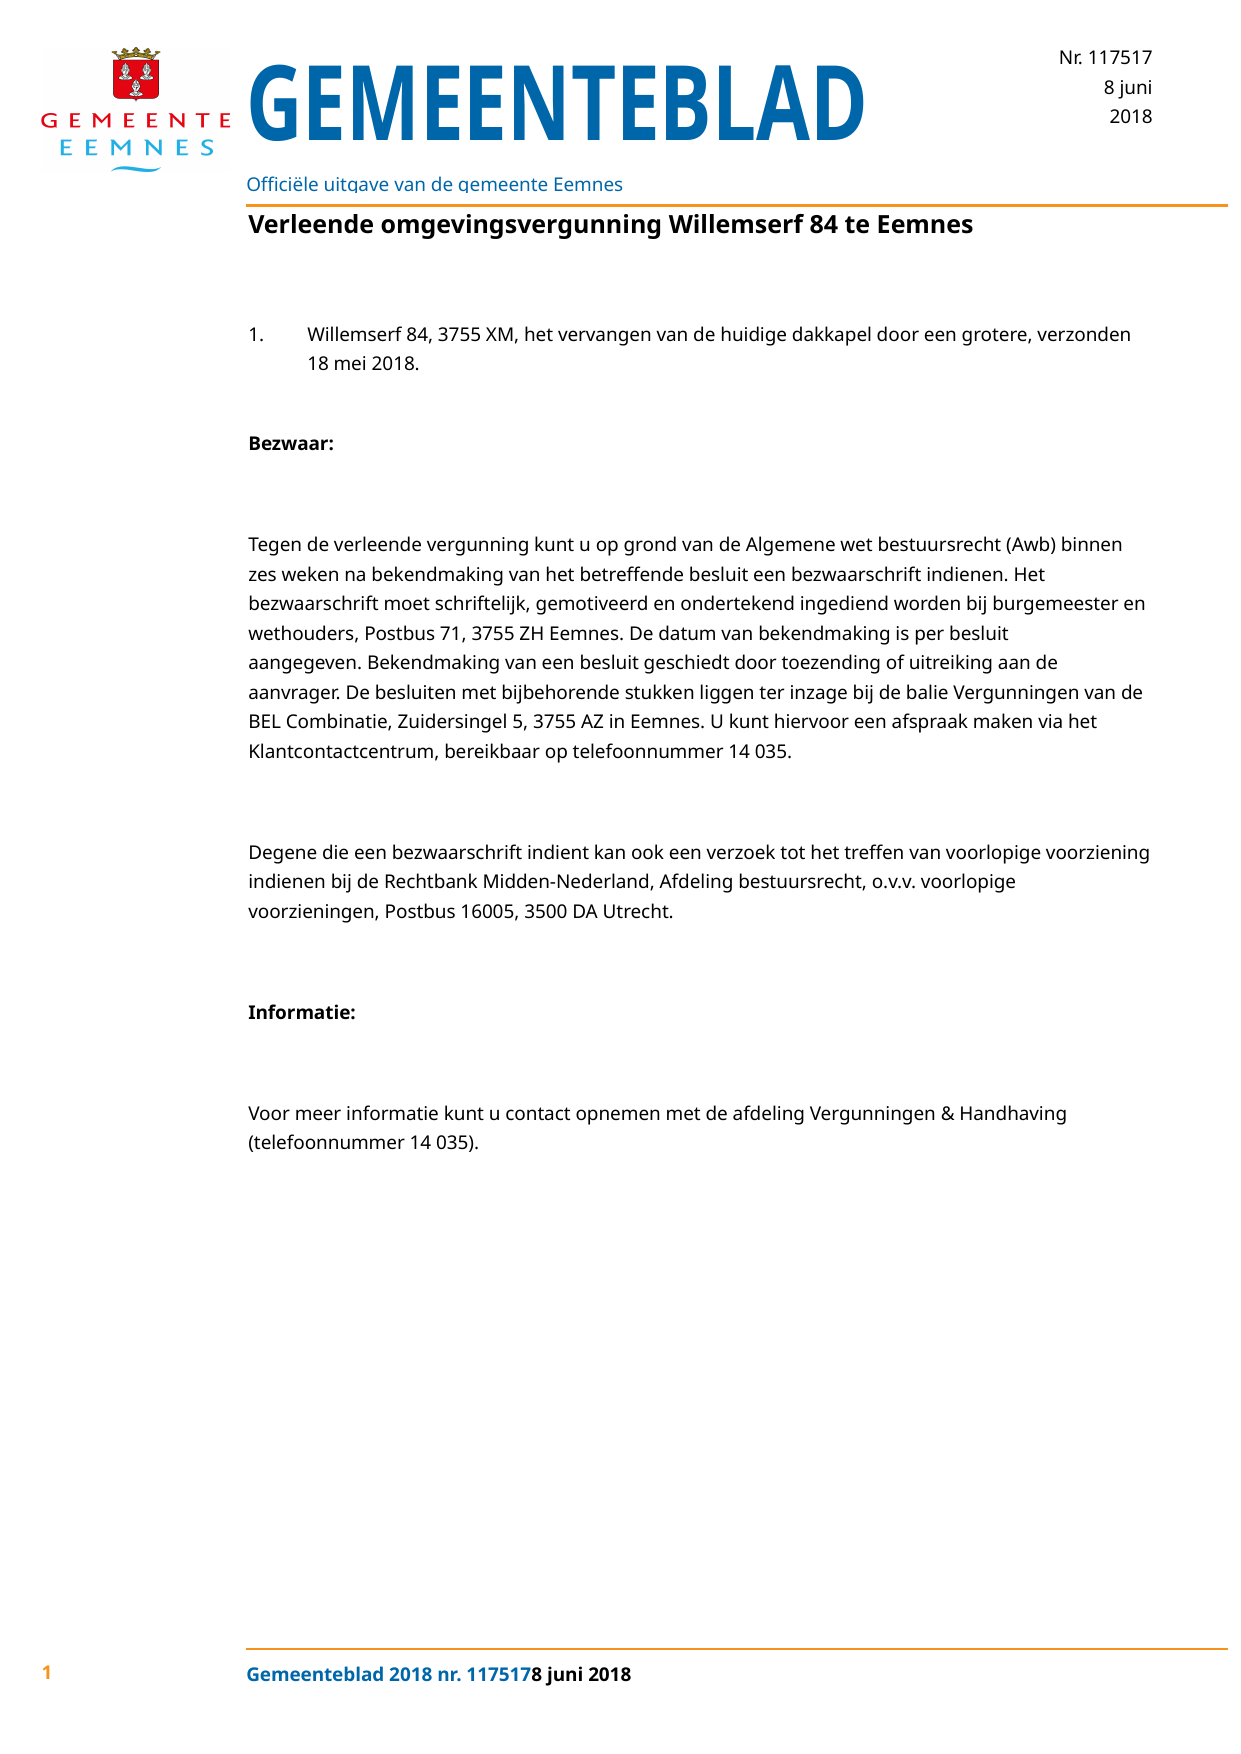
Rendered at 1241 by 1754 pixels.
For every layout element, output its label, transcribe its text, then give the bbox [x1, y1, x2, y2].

text Verleende omgevingsvergunning Willemserf 84 te Eemnes [248, 207, 1152, 241]
text Tegen de verleende vergunning kunt u op grond van de Algemene wet bestuursrecht (Awb) binnen zes weken na bekendmaking van het betreffende besluit een bezwaarschrift indienen. Het bezwaarschrift moet schriftelijk, gemotiveerd en ondertekend ingediend worden bij burgemeester en wethouders, Postbus 71, 3755 ZH Eemnes. De datum van bekendmaking is per besluit aangegeven. Bekendmaking van een besluit geschiedt door toezending of uitreiking aan de aanvrager. De besluiten met bijbehorende stukken liggen ter inzage bij de balie Vergunningen van de BEL Combinatie, Zuidersingel 5, 3755 AZ in Eemnes. U kunt hiervoor een afspraak maken via het Klantcontactcentrum, bereikbaar op telefoonnummer 14 035. [248, 531, 1152, 764]
text Informatie: [248, 999, 1152, 1025]
list Willemserf 84, 3755 XM, het vervangen van de huidige dakkapel door een grotere, verzonden 18 mei 2018. [248, 321, 1152, 376]
text Voor meer informatie kunt u contact opnemen met de afdeling Vergunningen & Handhaving (telefoonnummer 14 035). [248, 1100, 1152, 1155]
picture [41, 47, 231, 172]
text Bezwaar: [248, 430, 1152, 456]
text Degene die een bezwaarschrift indient kan ook een verzoek tot het treffen van voorlopige voorziening indienen bij de Rechtbank Midden-Nederland, Afdeling bestuursrecht, o.v.v. voorlopige voorzieningen, Postbus 16005, 3500 DA Utrecht. [248, 839, 1152, 924]
